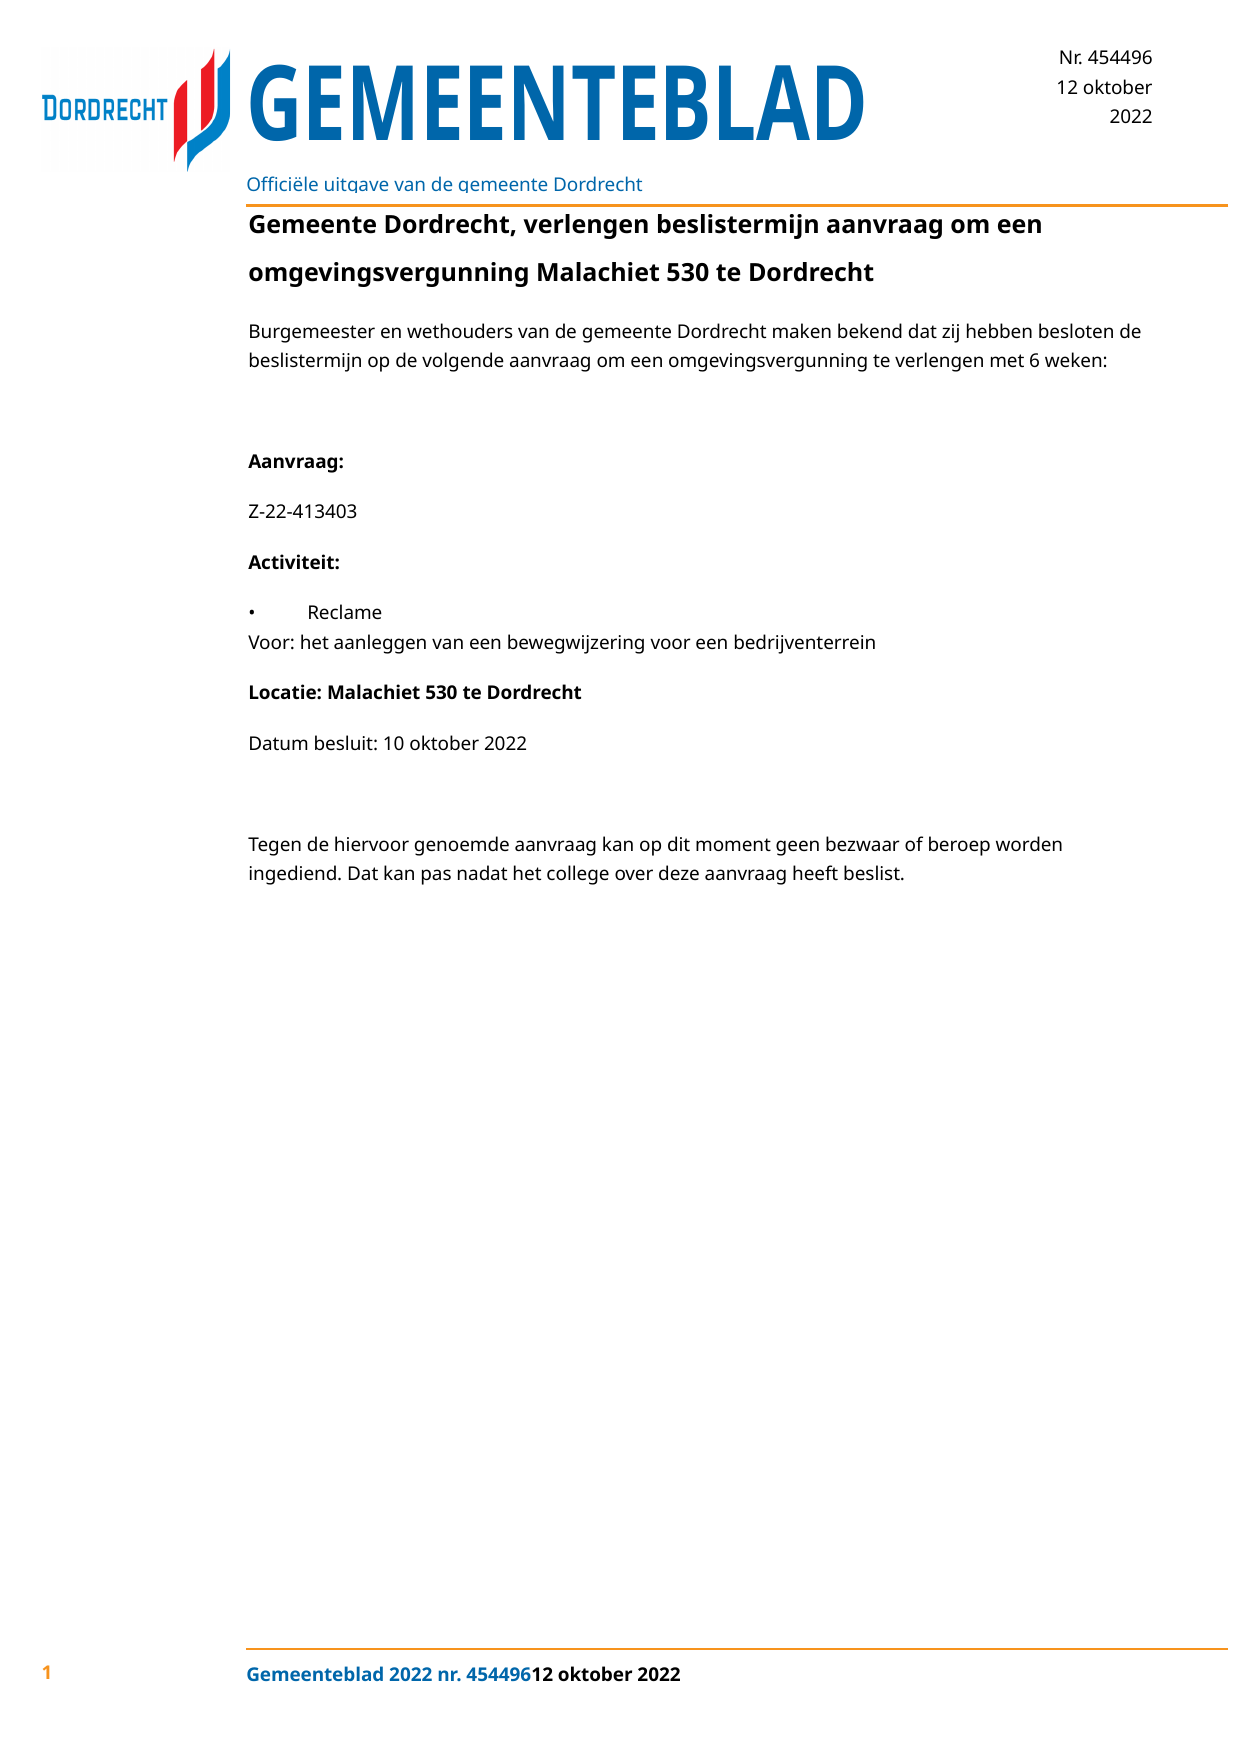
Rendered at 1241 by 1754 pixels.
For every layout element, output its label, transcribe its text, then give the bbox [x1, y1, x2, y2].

picture [41, 47, 231, 172]
text Aanvraag: [248, 448, 1152, 474]
text Voor: het aanleggen van een bewegwijzering voor een bedrijventerrein [248, 629, 1152, 655]
text Locatie: Malachiet 530 te Dordrecht [248, 679, 1152, 705]
text Gemeente Dordrecht, verlengen beslistermijn aanvraag om een omgevingsvergunning Malachiet 530 te Dordrecht [248, 207, 1152, 288]
text Burgemeester en wethouders van de gemeente Dordrecht maken bekend dat zij hebben besloten de beslistermijn op de volgende aanvraag om een omgevingsvergunning te verlengen met 6 weken: [248, 318, 1152, 373]
list Reclame [248, 599, 1152, 625]
text Datum besluit: 10 oktober 2022 [248, 730, 1152, 756]
text Activiteit: [248, 549, 1152, 575]
text Tegen de hiervoor genoemde aanvraag kan op dit moment geen bezwaar of beroep worden ingediend. Dat kan pas nadat het college over deze aanvraag heeft beslist. [248, 831, 1152, 886]
text Z-22-413403 [248, 499, 1152, 524]
